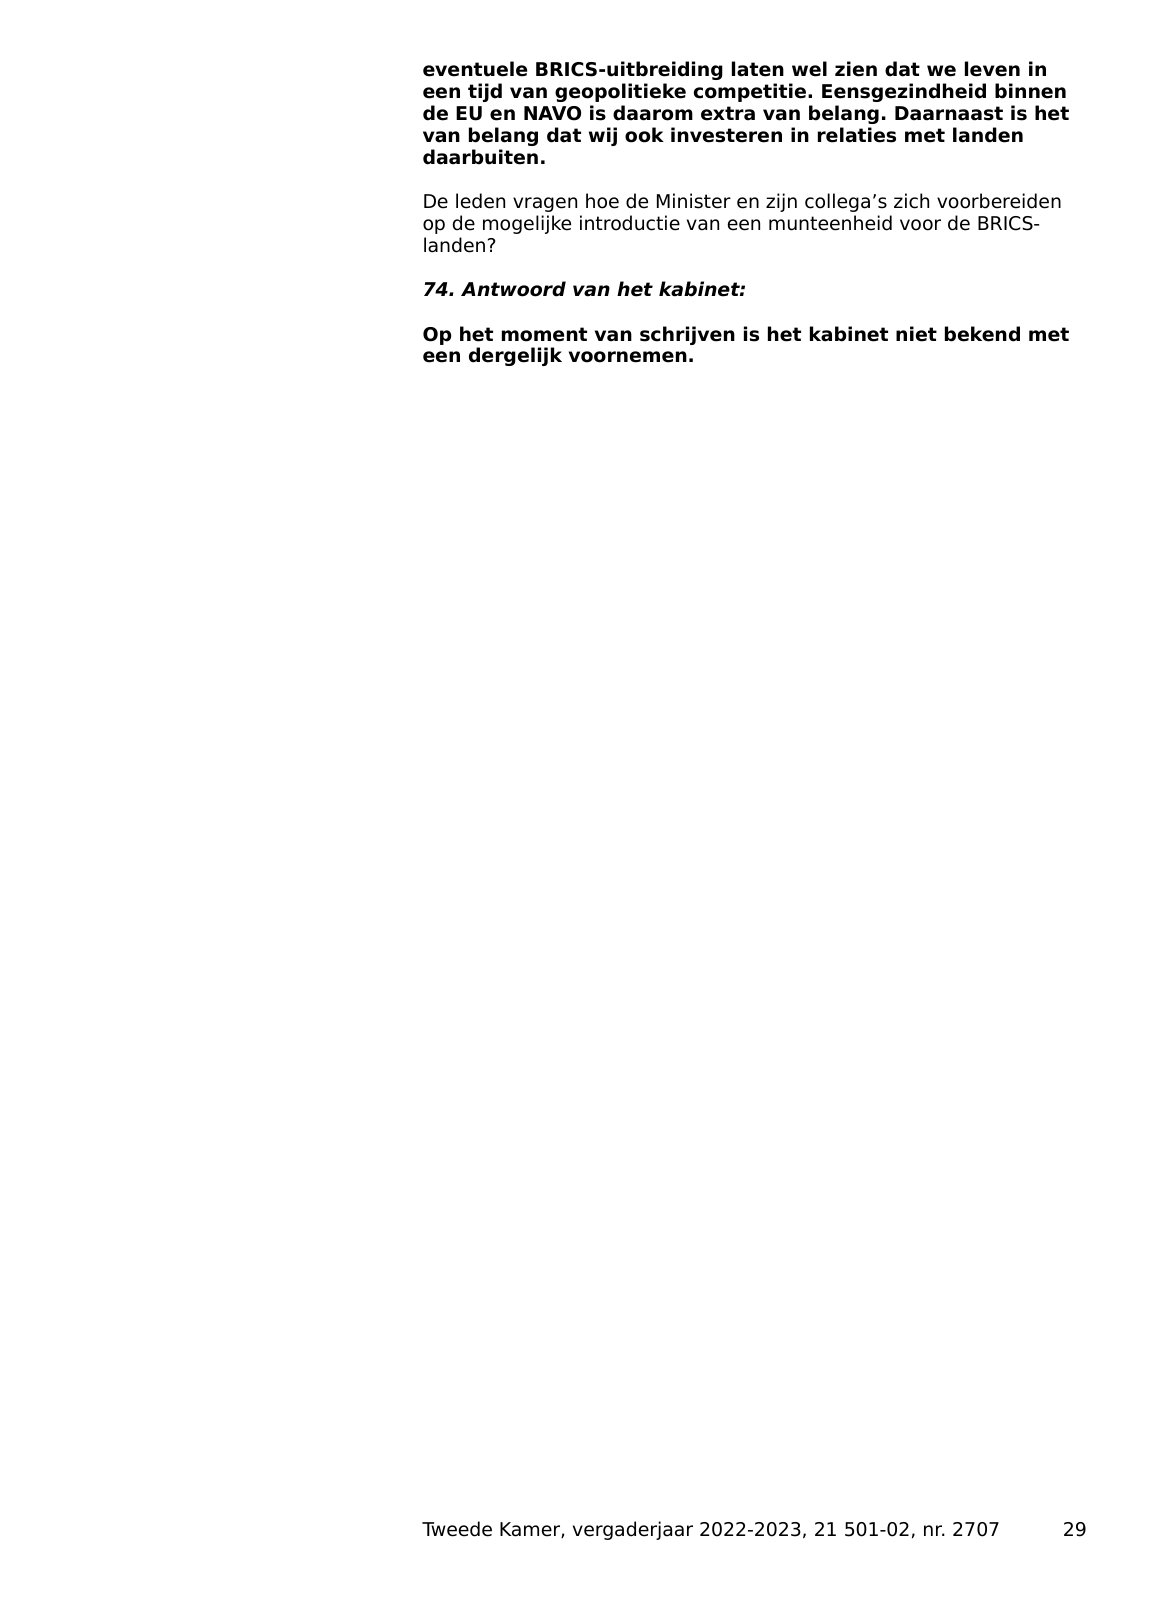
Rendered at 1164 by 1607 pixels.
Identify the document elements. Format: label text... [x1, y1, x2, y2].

text Op het moment van schrijven is het kabinet niet bekend met een dergelijk voornemen. [422, 323, 1087, 367]
text De leden vragen hoe de Minister en zijn collega’s zich voorbereiden op de mogelijke introductie van een munteenheid voor de BRICS-landen? [422, 191, 1087, 257]
text eventuele BRICS-uitbreiding laten wel zien dat we leven in een tijd van geopolitieke competitie. Eensgezindheid binnen de EU en NAVO is daarom extra van belang. Daarnaast is het van belang dat wij ook investeren in relaties met landen daarbuiten. [422, 59, 1087, 169]
subtitle 74. Antwoord van het kabinet: [422, 279, 1087, 301]
